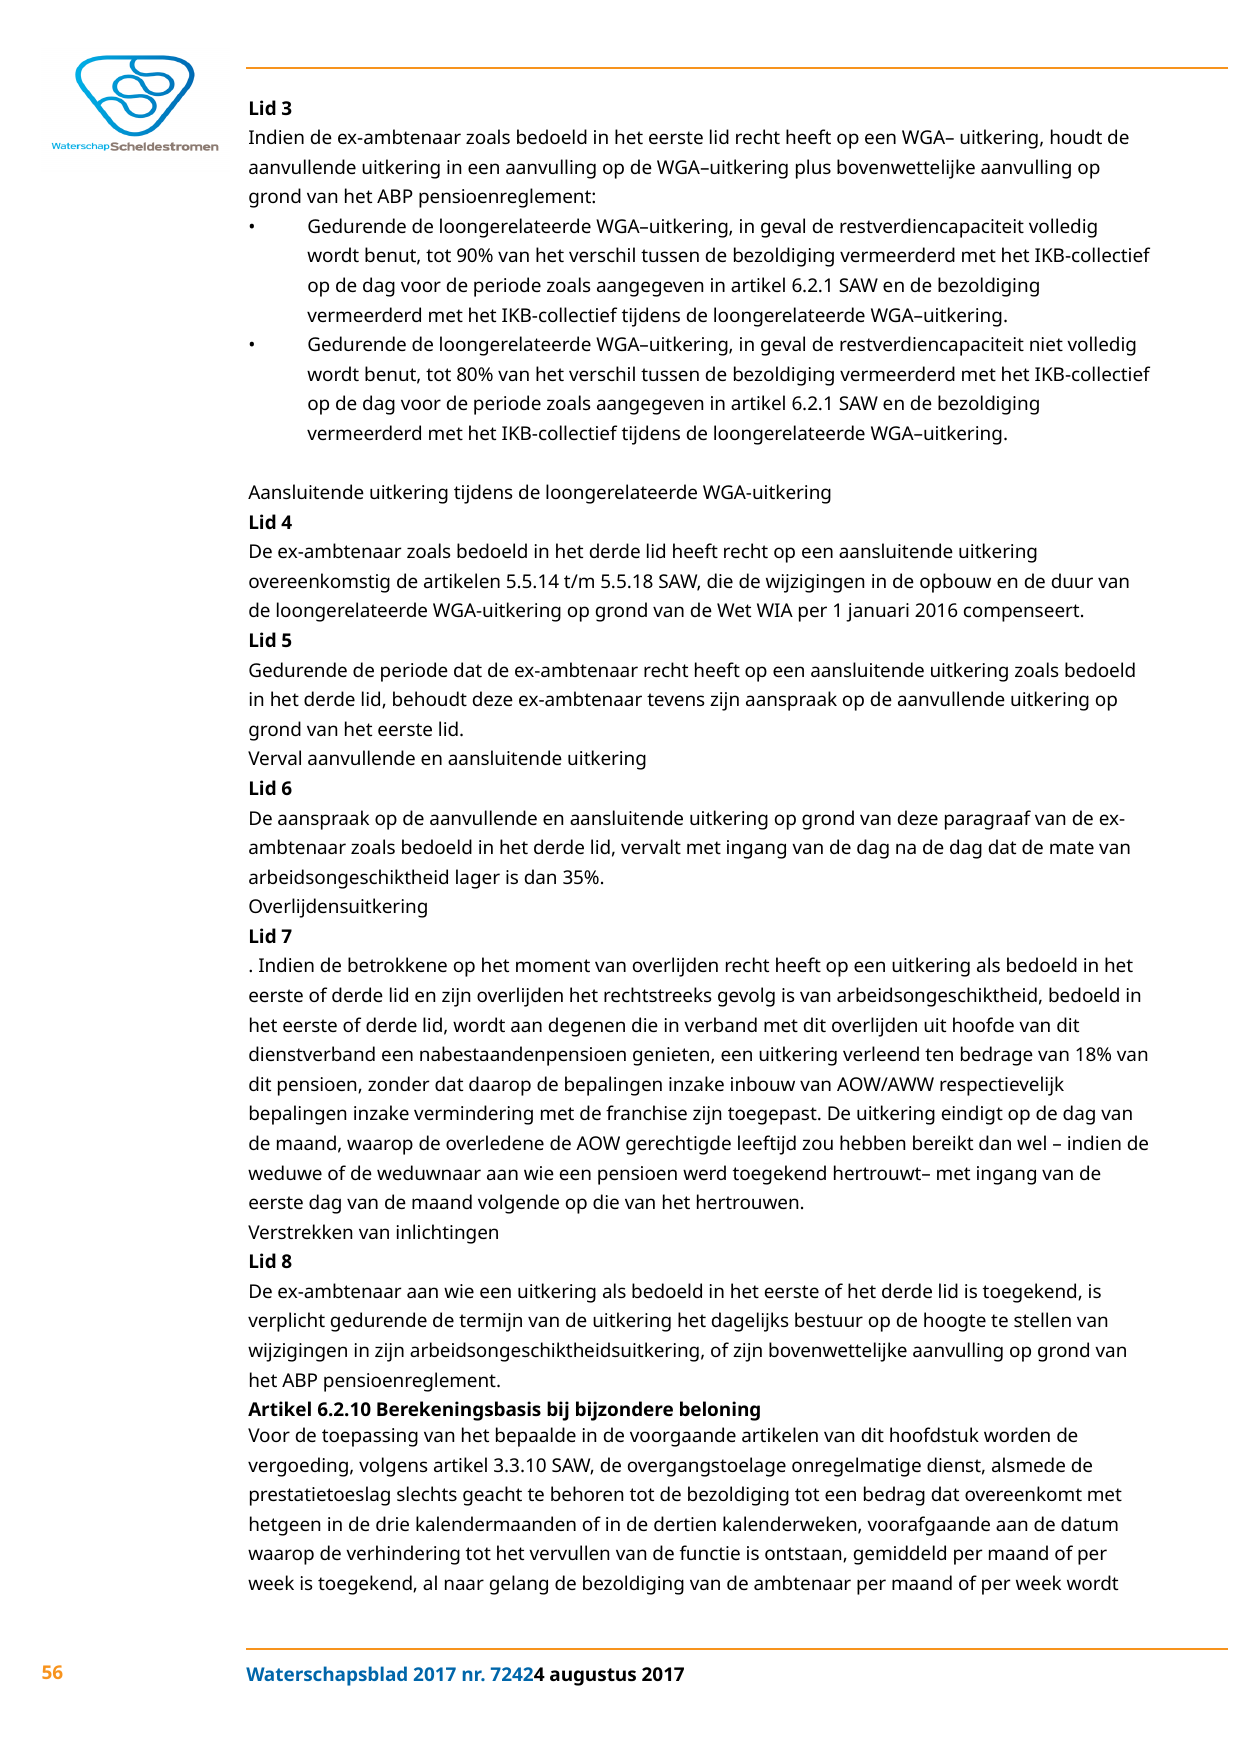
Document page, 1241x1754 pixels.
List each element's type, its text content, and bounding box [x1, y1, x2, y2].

text Overlijdensuitkering [248, 893, 1152, 919]
text Lid 4 [248, 509, 1152, 535]
text Lid 8 [248, 1248, 1152, 1274]
text Verval aanvullende en aansluitende uitkering [248, 746, 1152, 771]
text Gedurende de periode dat de ex-ambtenaar recht heeft op een aansluitende uitkering zoals bedoeld in het derde lid, behoudt deze ex-ambtenaar tevens zijn aanspraak op de aanvullende uitkering op grond van het eerste lid. [248, 657, 1152, 742]
text Verstrekken van inlichtingen [248, 1219, 1152, 1245]
text Voor de toepassing van het bepaalde in de voorgaande artikelen van dit hoofdstuk worden de vergoeding, volgens artikel 3.3.10 SAW, de overgangstoelage onregelmatige dienst, alsmede de prestatietoeslag slechts geacht te behoren tot de bezoldiging tot een bedrag dat overeenkomt met hetgeen in de drie kalendermaanden of in de dertien kalenderweken, voorafgaande aan de datum waarop de verhindering tot het vervullen van de functie is ontstaan, gemiddeld per maand of per week is toegekend, al naar gelang de bezoldiging van de ambtenaar per maand of per week wordt [248, 1422, 1152, 1596]
text Aansluitende uitkering tijdens de loongerelateerde WGA-uitkering [248, 479, 1152, 505]
picture [41, 47, 231, 172]
text Indien de ex-ambtenaar zoals bedoeld in het eerste lid recht heeft op een WGA– uitkering, houdt de aanvullende uitkering in een aanvulling op de WGA–uitkering plus bovenwettelijke aanvulling op grond van het ABP pensioenreglement: [248, 124, 1152, 209]
text Lid 3 [248, 95, 1152, 121]
text Lid 5 [248, 627, 1152, 653]
text De ex-ambtenaar zoals bedoeld in het derde lid heeft recht op een aansluitende uitkering overeenkomstig de artikelen 5.5.14 t/m 5.5.18 SAW, die de wijzigingen in de opbouw en de duur van de loongerelateerde WGA-uitkering op grond van de Wet WIA per 1 januari 2016 compenseert. [248, 538, 1152, 623]
text Lid 6 [248, 775, 1152, 801]
text Lid 7 [248, 923, 1152, 949]
text Artikel 6.2.10 Berekeningsbasis bij bijzondere beloning [248, 1396, 1152, 1422]
text De aanspraak op de aanvullende en aansluitende uitkering op grond van deze paragraaf van de ex-ambtenaar zoals bedoeld in het derde lid, vervalt met ingang van de dag na de dag dat de mate van arbeidsongeschiktheid lager is dan 35%. [248, 805, 1152, 890]
list Gedurende de loongerelateerde WGA–uitkering, in geval de restverdiencapaciteit volledig wordt benut, tot 90% van het verschil tussen de bezoldiging vermeerderd met het IKB-collectief op de dag voor de periode zoals aangegeven in artikel 6.2.1 SAW en de bezoldiging vermeerderd met het IKB-collectief tijdens de loongerelateerde WGA–uitkering. [248, 213, 1152, 328]
list Gedurende de loongerelateerde WGA–uitkering, in geval de restverdiencapaciteit niet volledig wordt benut, tot 80% van het verschil tussen de bezoldiging vermeerderd met het IKB-collectief op de dag voor de periode zoals aangegeven in artikel 6.2.1 SAW en de bezoldiging vermeerderd met het IKB-collectief tijdens de loongerelateerde WGA–uitkering. [248, 331, 1152, 446]
text . Indien de betrokkene op het moment van overlijden recht heeft op een uitkering als bedoeld in het eerste of derde lid en zijn overlijden het rechtstreeks gevolg is van arbeidsongeschiktheid, bedoeld in het eerste of derde lid, wordt aan degenen die in verband met dit overlijden uit hoofde van dit dienstverband een nabestaandenpensioen genieten, een uitkering verleend ten bedrage van 18% van dit pensioen, zonder dat daarop de bepalingen inzake inbouw van AOW/AWW respectievelijk bepalingen inzake vermindering met de franchise zijn toegepast. De uitkering eindigt op de dag van de maand, waarop de overledene de AOW gerechtigde leeftijd zou hebben bereikt dan wel – indien de weduwe of de weduwnaar aan wie een pensioen werd toegekend hertrouwt– met ingang van de eerste dag van de maand volgende op die van het hertrouwen. [248, 953, 1152, 1215]
text De ex-ambtenaar aan wie een uitkering als bedoeld in het eerste of het derde lid is toegekend, is verplicht gedurende de termijn van de uitkering het dagelijks bestuur op de hoogte te stellen van wijzigingen in zijn arbeidsongeschiktheidsuitkering, of zijn bovenwettelijke aanvulling op grond van het ABP pensioenreglement. [248, 1278, 1152, 1393]
